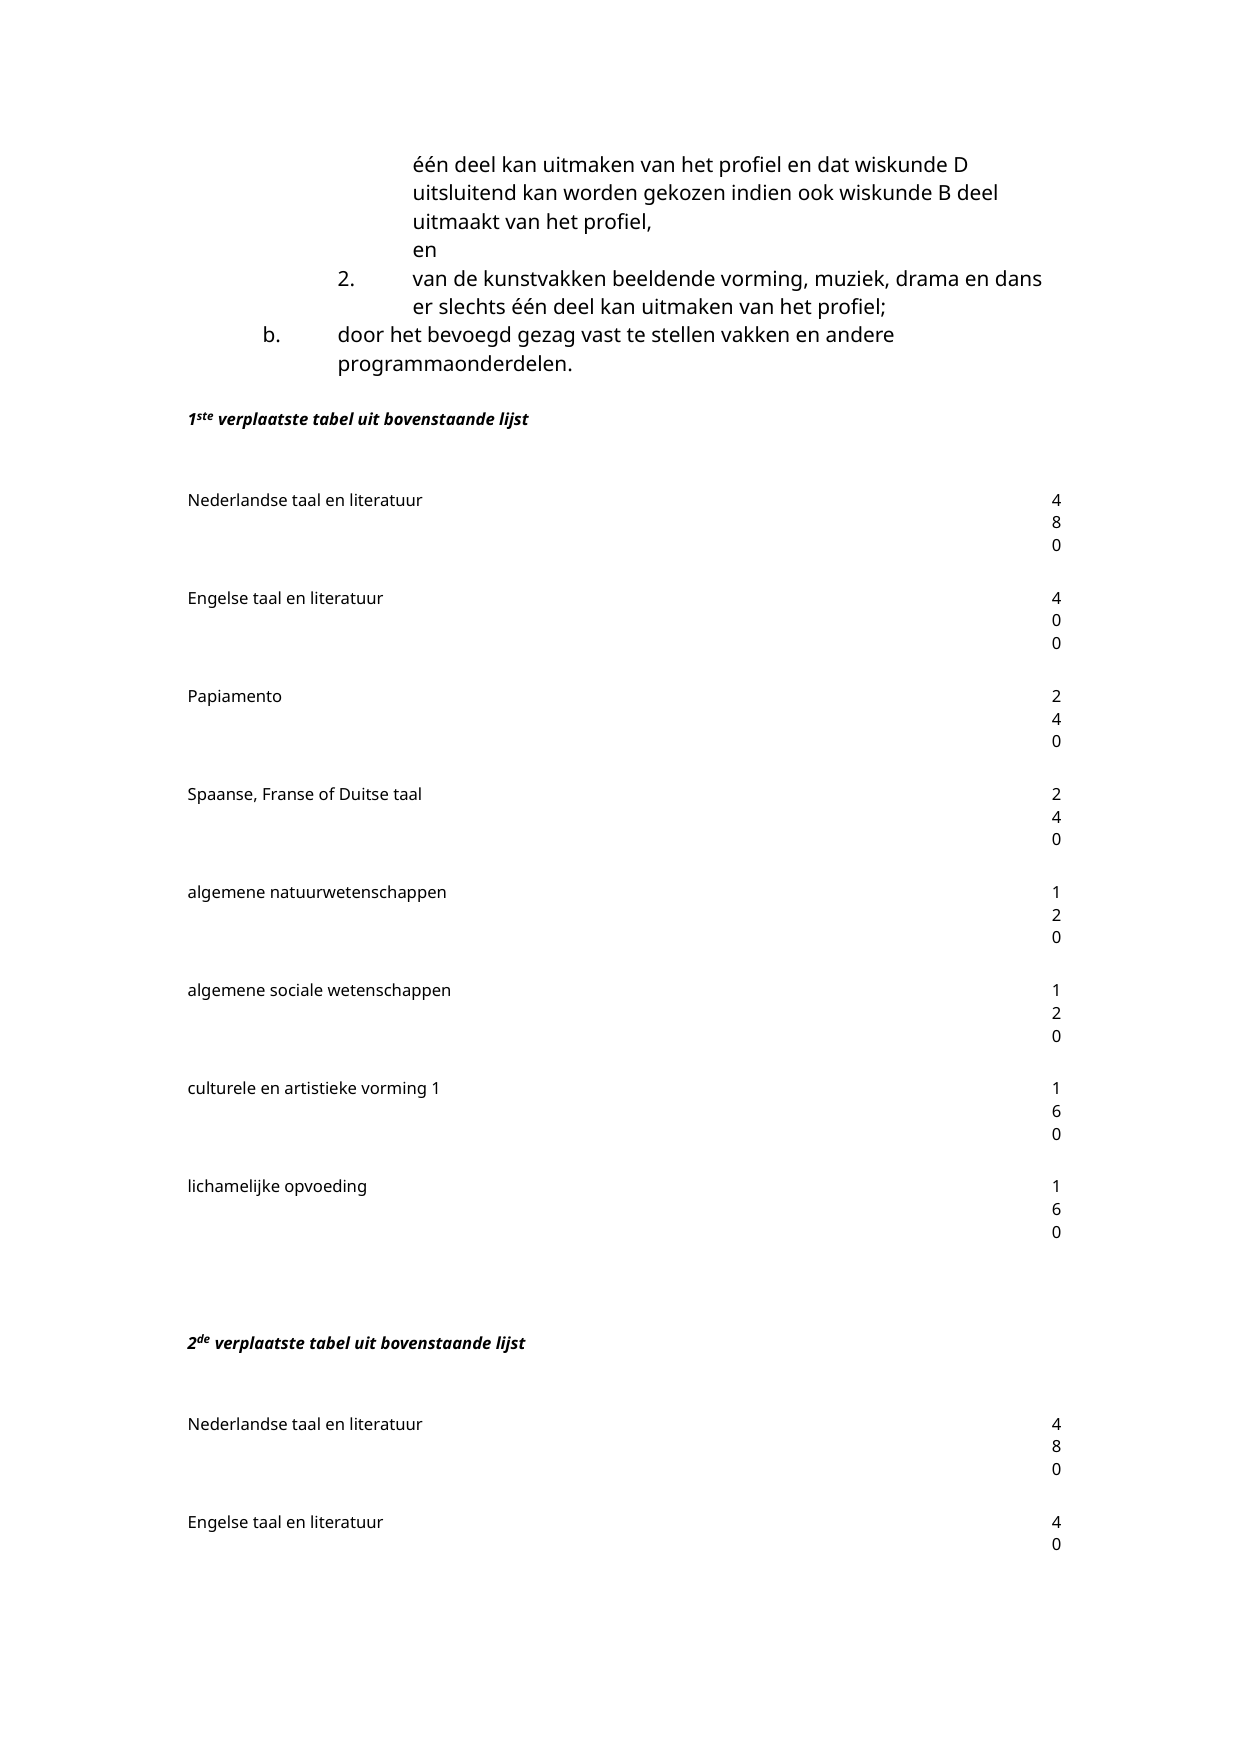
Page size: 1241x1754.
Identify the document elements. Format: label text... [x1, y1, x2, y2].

table_cell Engelse taal en literatuur [188, 1510, 1052, 1563]
table_cell lichamelijke opvoeding [188, 1175, 1052, 1273]
list door het bevoegd gezag vast te stellen vakken en andere programmaonderdelen. [262, 321, 1053, 377]
text 2de verplaatste tabel uit bovenstaande lijst [187, 1332, 1053, 1354]
text 1ste verplaatste tabel uit bovenstaande lijst [187, 407, 1053, 430]
list en [337, 235, 1053, 264]
table_cell Spaanse, Franse of Duitse taal [188, 783, 1052, 881]
table_cell culturele en artistieke vorming 1 [188, 1077, 1052, 1175]
table_cell algemene natuurwetenschappen [188, 881, 1052, 979]
table_cell Engelse taal en literatuur [188, 586, 1052, 684]
table_cell Papiamento [188, 684, 1052, 782]
list één deel kan uitmaken van het profiel en dat wiskunde D uitsluitend kan worden gekozen indien ook wiskunde B deel uitmaakt van het profiel, [337, 150, 1053, 235]
table_header Nederlandse taal en literatuur [188, 488, 1052, 586]
list van de kunstvakken beeldende vorming, muziek, drama en dans er slechts één deel kan uitmaken van het profiel; [337, 264, 1053, 321]
table_header Nederlandse taal en literatuur [188, 1412, 1052, 1510]
table_cell algemene sociale wetenschappen [188, 979, 1052, 1077]
